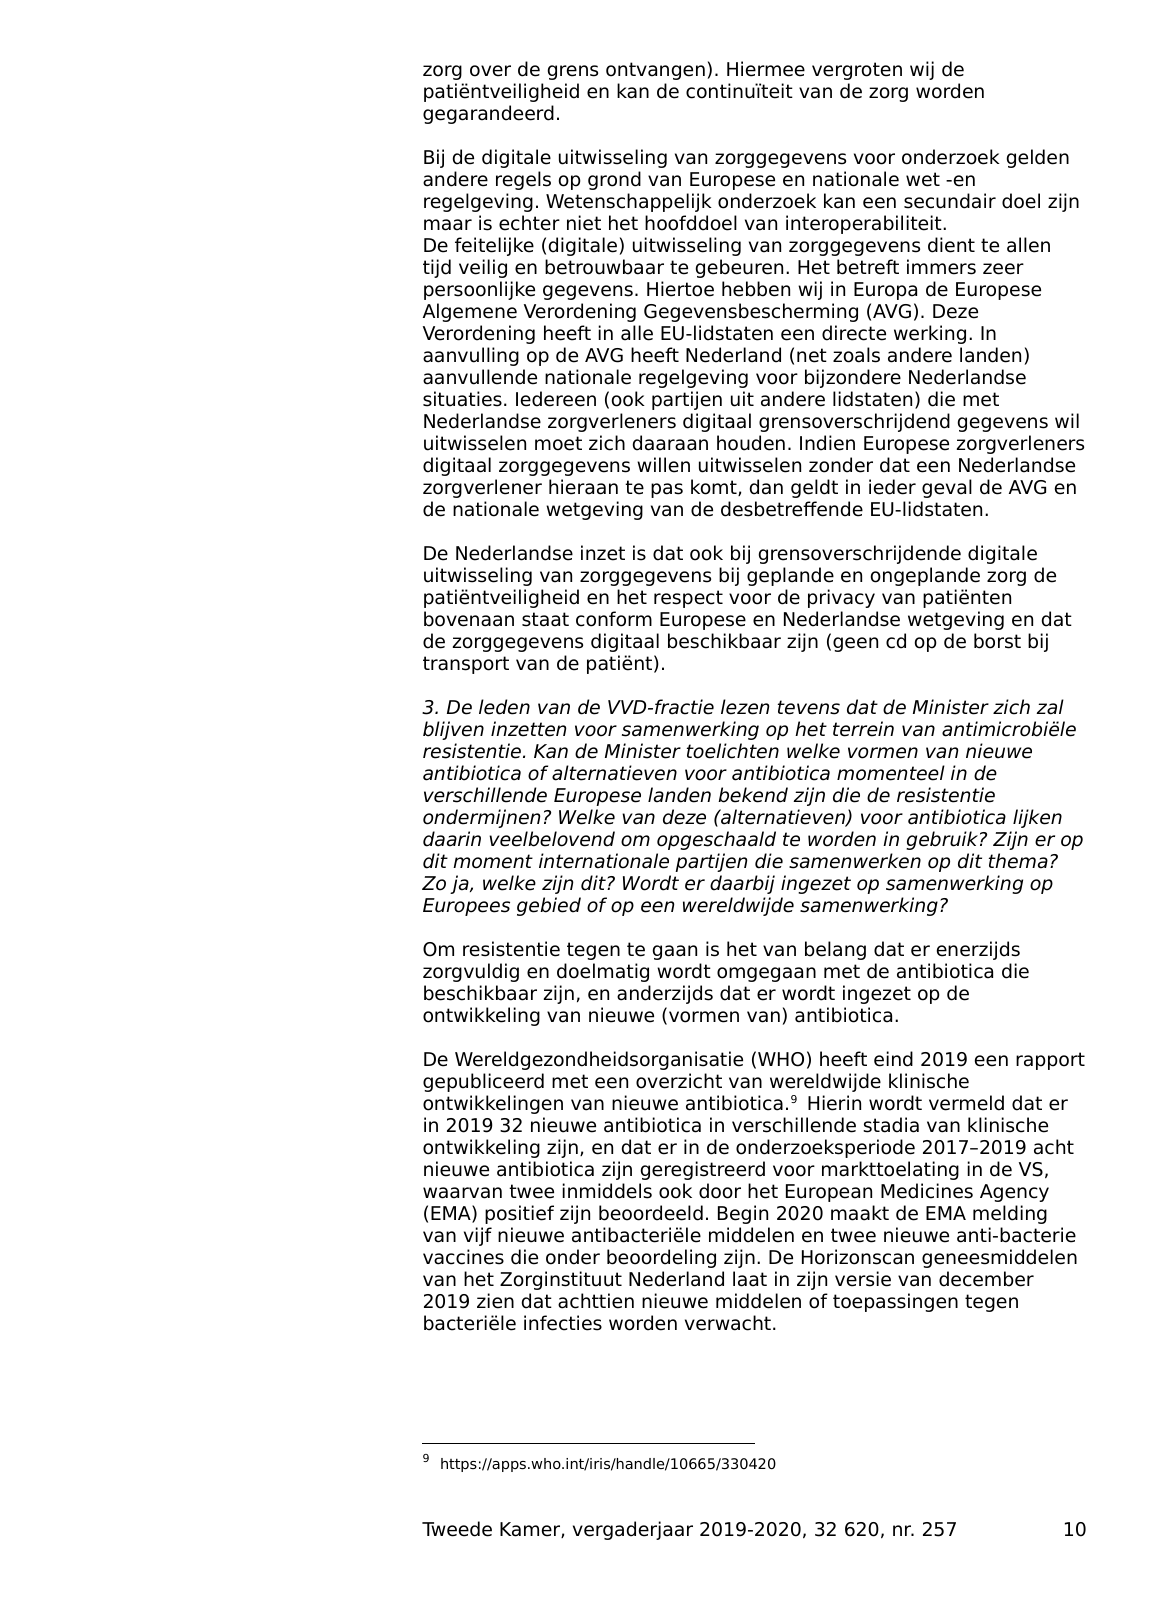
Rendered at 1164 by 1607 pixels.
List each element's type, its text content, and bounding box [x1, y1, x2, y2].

text Om resistentie tegen te gaan is het van belang dat er enerzijds zorgvuldig en doelmatig wordt omgegaan met de antibiotica die beschikbaar zijn, en anderzijds dat er wordt ingezet op de ontwikkeling van nieuwe (vormen van) antibiotica. [422, 939, 1087, 1027]
text 3. De leden van de VVD-fractie lezen tevens dat de Minister zich zal blijven inzetten voor samenwerking op het terrein van antimicrobiële resistentie. Kan de Minister toelichten welke vormen van nieuwe antibiotica of alternatieven voor antibiotica momenteel in de verschillende Europese landen bekend zijn die de resistentie ondermijnen? Welke van deze (alternatieven) voor antibiotica lijken daarin veelbelovend om opgeschaald te worden in gebruik? Zijn er op dit moment internationale partijen die samenwerken op dit thema? Zo ja, welke zijn dit? Wordt er daarbij ingezet op samenwerking op Europees gebied of op een wereldwijde samenwerking? [422, 697, 1087, 917]
text zorg over de grens ontvangen). Hiermee vergroten wij de patiëntveiligheid en kan de continuïteit van de zorg worden gegarandeerd. [422, 59, 1087, 125]
text De feitelijke (digitale) uitwisseling van zorggegevens dient te allen tijd veilig en betrouwbaar te gebeuren. Het betreft immers zeer persoonlijke gegevens. Hiertoe hebben wij in Europa de Europese Algemene Verordening Gegevensbescherming (AVG). Deze Verordening heeft in alle EU-lidstaten een directe werking. In aanvulling op de AVG heeft Nederland (net zoals andere landen) aanvullende nationale regelgeving voor bijzondere Nederlandse situaties. Iedereen (ook partijen uit andere lidstaten) die met Nederlandse zorgverleners digitaal grensoverschrijdend gegevens wil uitwisselen moet zich daaraan houden. Indien Europese zorgverleners digitaal zorggegevens willen uitwisselen zonder dat een Nederlandse zorgverlener hieraan te pas komt, dan geldt in ieder geval de AVG en de nationale wetgeving van de desbetreffende EU-lidstaten. [422, 235, 1087, 521]
text https://apps.who.int/iris/handle/10665/330420 [422, 1452, 1087, 1474]
text Bij de digitale uitwisseling van zorggegevens voor onderzoek gelden andere regels op grond van Europese en nationale wet -en regelgeving. Wetenschappelijk onderzoek kan een secundair doel zijn maar is echter niet het hoofddoel van interoperabiliteit. [422, 147, 1087, 235]
text De Nederlandse inzet is dat ook bij grensoverschrijdende digitale uitwisseling van zorggegevens bij geplande en ongeplande zorg de patiëntveiligheid en het respect voor de privacy van patiënten bovenaan staat conform Europese en Nederlandse wetgeving en dat de zorggegevens digitaal beschikbaar zijn (geen cd op de borst bij transport van de patiënt). [422, 543, 1087, 675]
text De Wereldgezondheidsorganisatie (WHO) heeft eind 2019 een rapport gepubliceerd met een overzicht van wereldwijde klinische ontwikkelingen van nieuwe antibiotica. Hierin wordt vermeld dat er in 2019 32 nieuwe antibiotica in verschillende stadia van klinische ontwikkeling zijn, en dat er in de onderzoeksperiode 2017–2019 acht nieuwe antibiotica zijn geregistreerd voor markttoelating in de VS, waarvan twee inmiddels ook door het European Medicines Agency (EMA) positief zijn beoordeeld. Begin 2020 maakt de EMA melding van vijf nieuwe antibacteriële middelen en twee nieuwe anti-bacterie vaccines die onder beoordeling zijn. De Horizonscan geneesmiddelen van het Zorginstituut Nederland laat in zijn versie van december 2019 zien dat achttien nieuwe middelen of toepassingen tegen bacteriële infecties worden verwacht. [422, 1049, 1087, 1335]
